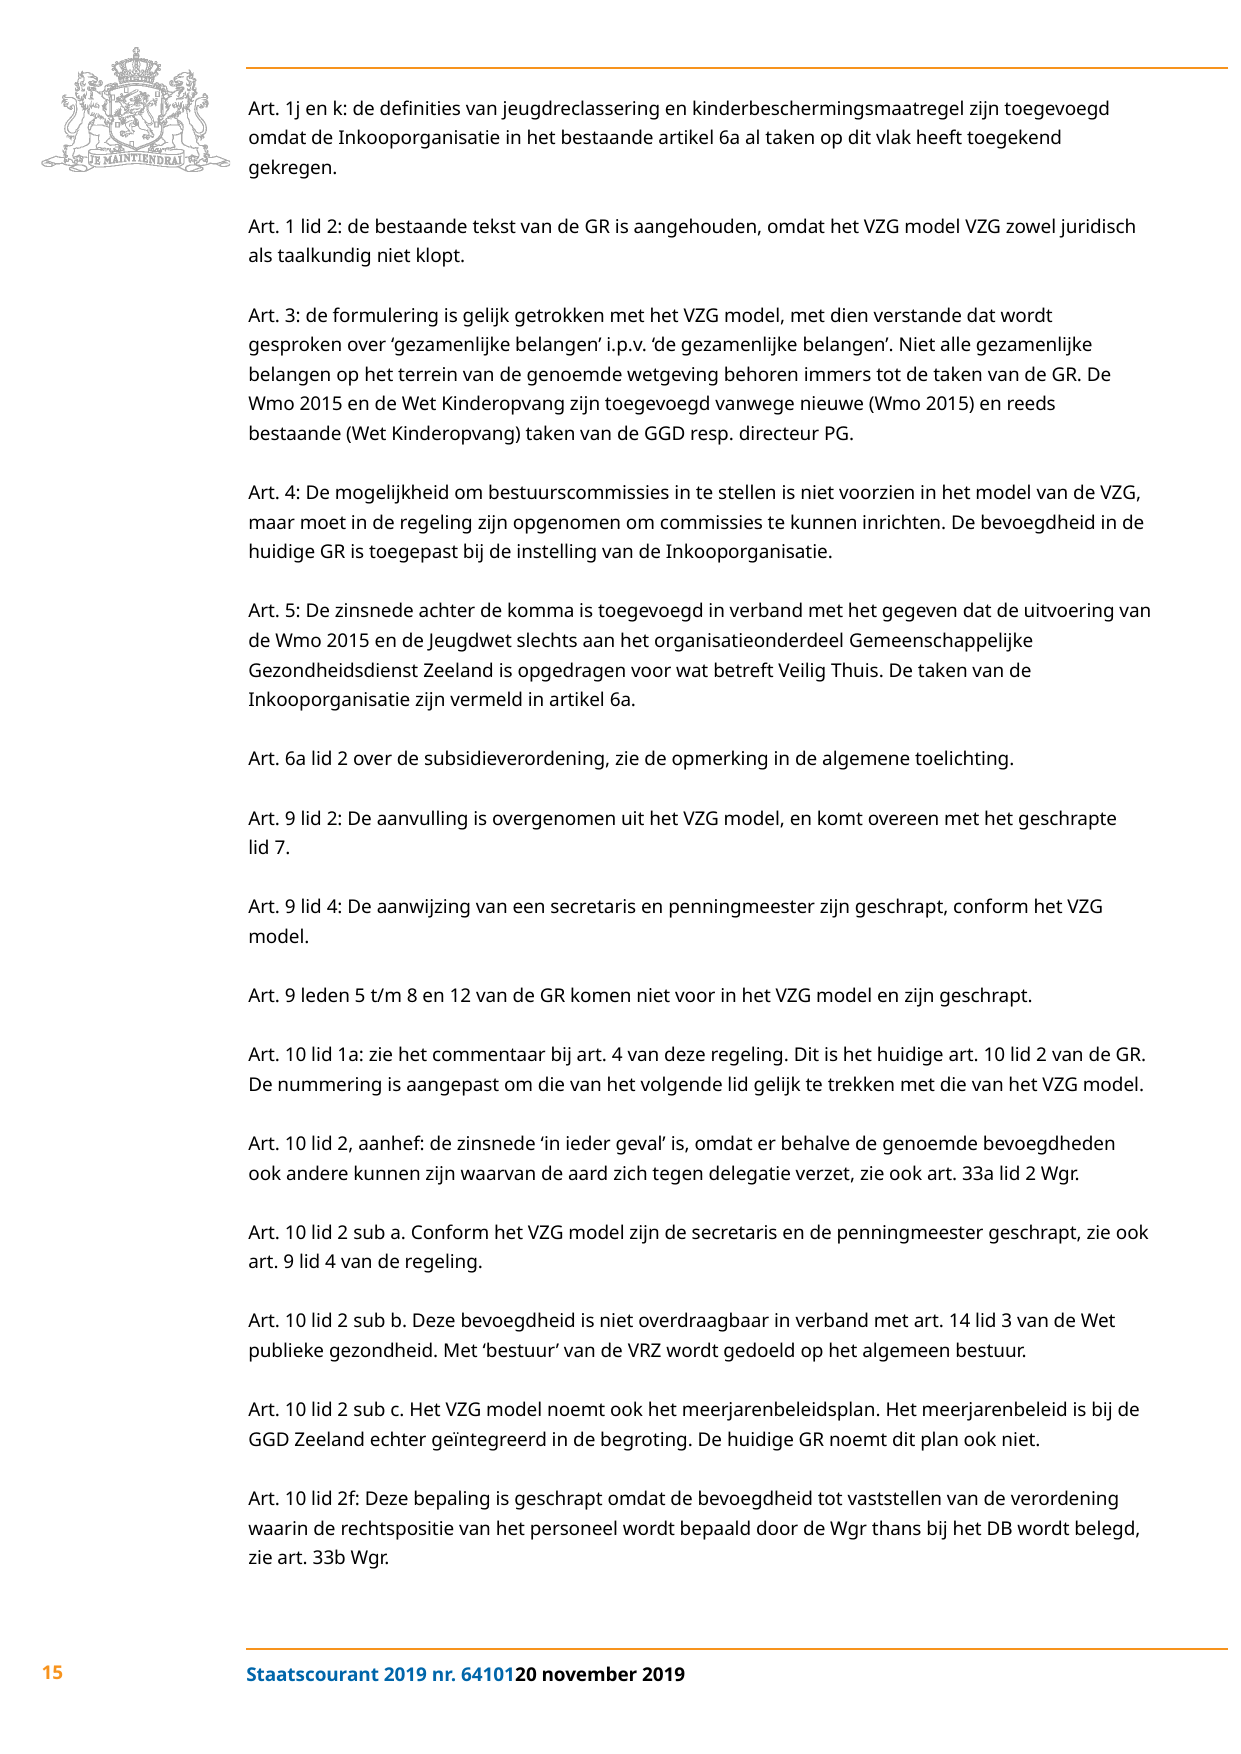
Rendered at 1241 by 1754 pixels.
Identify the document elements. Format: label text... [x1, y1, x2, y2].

text Art. 6a lid 2 over de subsidieverordening, zie de opmerking in de algemene toelichting. [248, 746, 1152, 771]
text Art. 10 lid 2 sub a. Conform het VZG model zijn de secretaris en de penningmeester geschrapt, zie ook art. 9 lid 4 van de regeling. [248, 1219, 1152, 1274]
text Art. 10 lid 2 sub c. Het VZG model noemt ook het meerjarenbeleidsplan. Het meerjarenbeleid is bij de GGD Zeeland echter geïntegreerd in de begroting. De huidige GR noemt dit plan ook niet. [248, 1396, 1152, 1452]
picture [41, 47, 231, 172]
text Art. 9 leden 5 t/m 8 en 12 van de GR komen niet voor in het VZG model en zijn geschrapt. [248, 982, 1152, 1008]
text Art. 10 lid 1a: zie het commentaar bij art. 4 van deze regeling. Dit is het huidige art. 10 lid 2 van de GR. De nummering is aangepast om die van het volgende lid gelijk te trekken met die van het VZG model. [248, 1041, 1152, 1097]
text Art. 5: De zinsnede achter de komma is toegevoegd in verband met het gegeven dat de uitvoering van de Wmo 2015 en de Jeugdwet slechts aan het organisatieonderdeel Gemeenschappelijke Gezondheidsdienst Zeeland is opgedragen voor wat betreft Veilig Thuis. De taken van de Inkooporganisatie zijn vermeld in artikel 6a. [248, 598, 1152, 712]
text Art. 9 lid 4: De aanwijzing van een secretaris en penningmeester zijn geschrapt, conform het VZG model. [248, 893, 1152, 949]
text Art. 3: de formulering is gelijk getrokken met het VZG model, met dien verstande dat wordt gesproken over ‘gezamenlijke belangen’ i.p.v. ‘de gezamenlijke belangen’. Niet alle gezamenlijke belangen op het terrein van de genoemde wetgeving behoren immers tot de taken van de GR. De Wmo 2015 en de Wet Kinderopvang zijn toegevoegd vanwege nieuwe (Wmo 2015) en reeds bestaande (Wet Kinderopvang) taken van de GGD resp. directeur PG. [248, 302, 1152, 446]
text Art. 9 lid 2: De aanvulling is overgenomen uit het VZG model, en komt overeen met het geschrapte lid 7. [248, 805, 1152, 860]
text Art. 1j en k: de definities van jeugdreclassering en kinderbeschermingsmaatregel zijn toegevoegd omdat de Inkooporganisatie in het bestaande artikel 6a al taken op dit vlak heeft toegekend gekregen. [248, 95, 1152, 180]
text Art. 10 lid 2, aanhef: de zinsnede ‘in ieder geval’ is, omdat er behalve de genoemde bevoegdheden ook andere kunnen zijn waarvan de aard zich tegen delegatie verzet, zie ook art. 33a lid 2 Wgr. [248, 1130, 1152, 1186]
text Art. 10 lid 2f: Deze bepaling is geschrapt omdat de bevoegdheid tot vaststellen van de verordening waarin de rechtspositie van het personeel wordt bepaald door de Wgr thans bij het DB wordt belegd, zie art. 33b Wgr. [248, 1485, 1152, 1570]
text Art. 1 lid 2: de bestaande tekst van de GR is aangehouden, omdat het VZG model VZG zowel juridisch als taalkundig niet klopt. [248, 213, 1152, 268]
text Art. 4: De mogelijkheid om bestuurscommissies in te stellen is niet voorzien in het model van de VZG, maar moet in de regeling zijn opgenomen om commissies te kunnen inrichten. De bevoegdheid in de huidige GR is toegepast bij de instelling van de Inkooporganisatie. [248, 479, 1152, 564]
text Art. 10 lid 2 sub b. Deze bevoegdheid is niet overdraagbaar in verband met art. 14 lid 3 van de Wet publieke gezondheid. Met ‘bestuur’ van de VRZ wordt gedoeld op het algemeen bestuur. [248, 1308, 1152, 1363]
